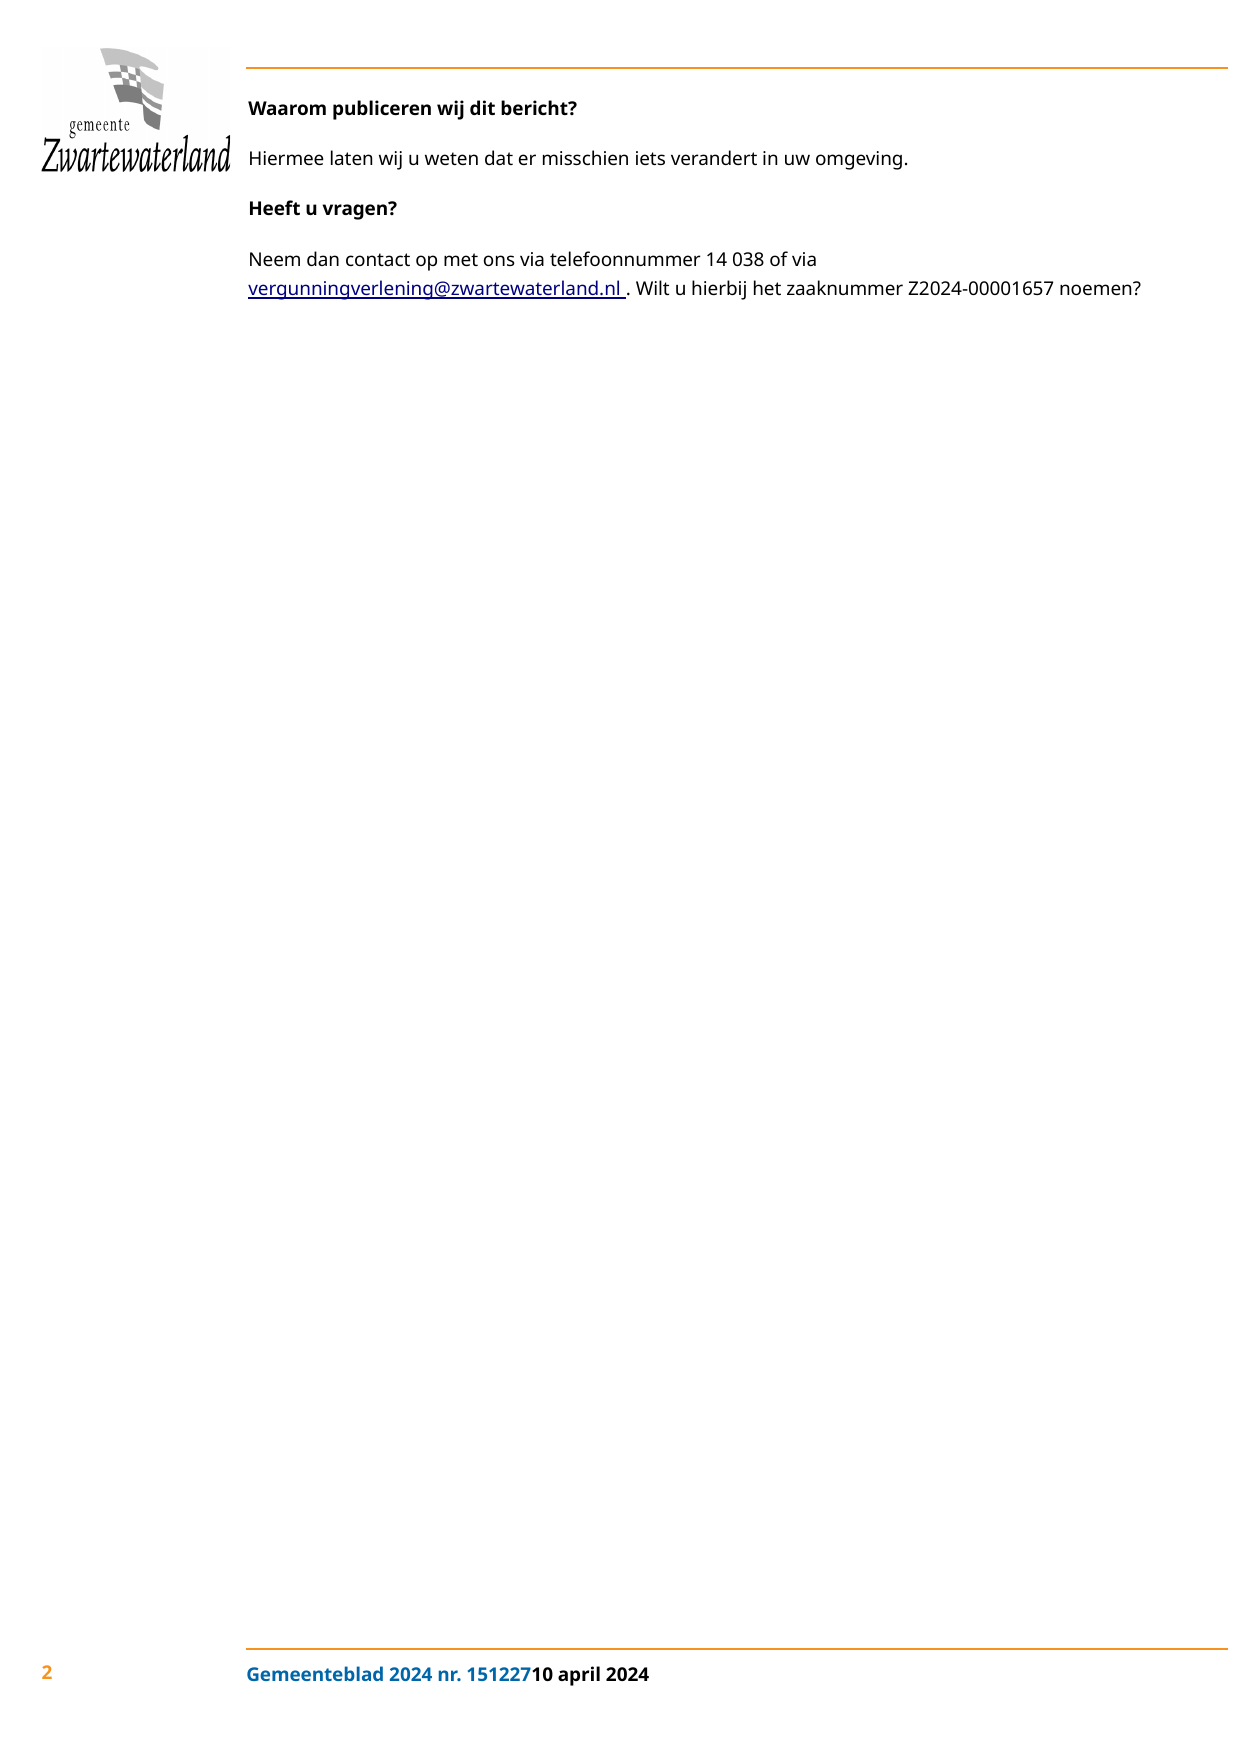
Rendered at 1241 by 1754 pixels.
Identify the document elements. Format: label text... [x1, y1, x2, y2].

text Waarom publiceren wij dit bericht? [248, 95, 1152, 121]
text Neem dan contact op met ons via telefoonnummer 14 038 of via vergunningverlening@zwartewaterland.nl . Wilt u hierbij het zaaknummer Z2024-00001657 noemen? [248, 246, 1152, 301]
picture [41, 47, 231, 172]
text Hiermee laten wij u weten dat er misschien iets verandert in uw omgeving. [248, 145, 1152, 171]
text Heeft u vragen? [248, 196, 1152, 221]
